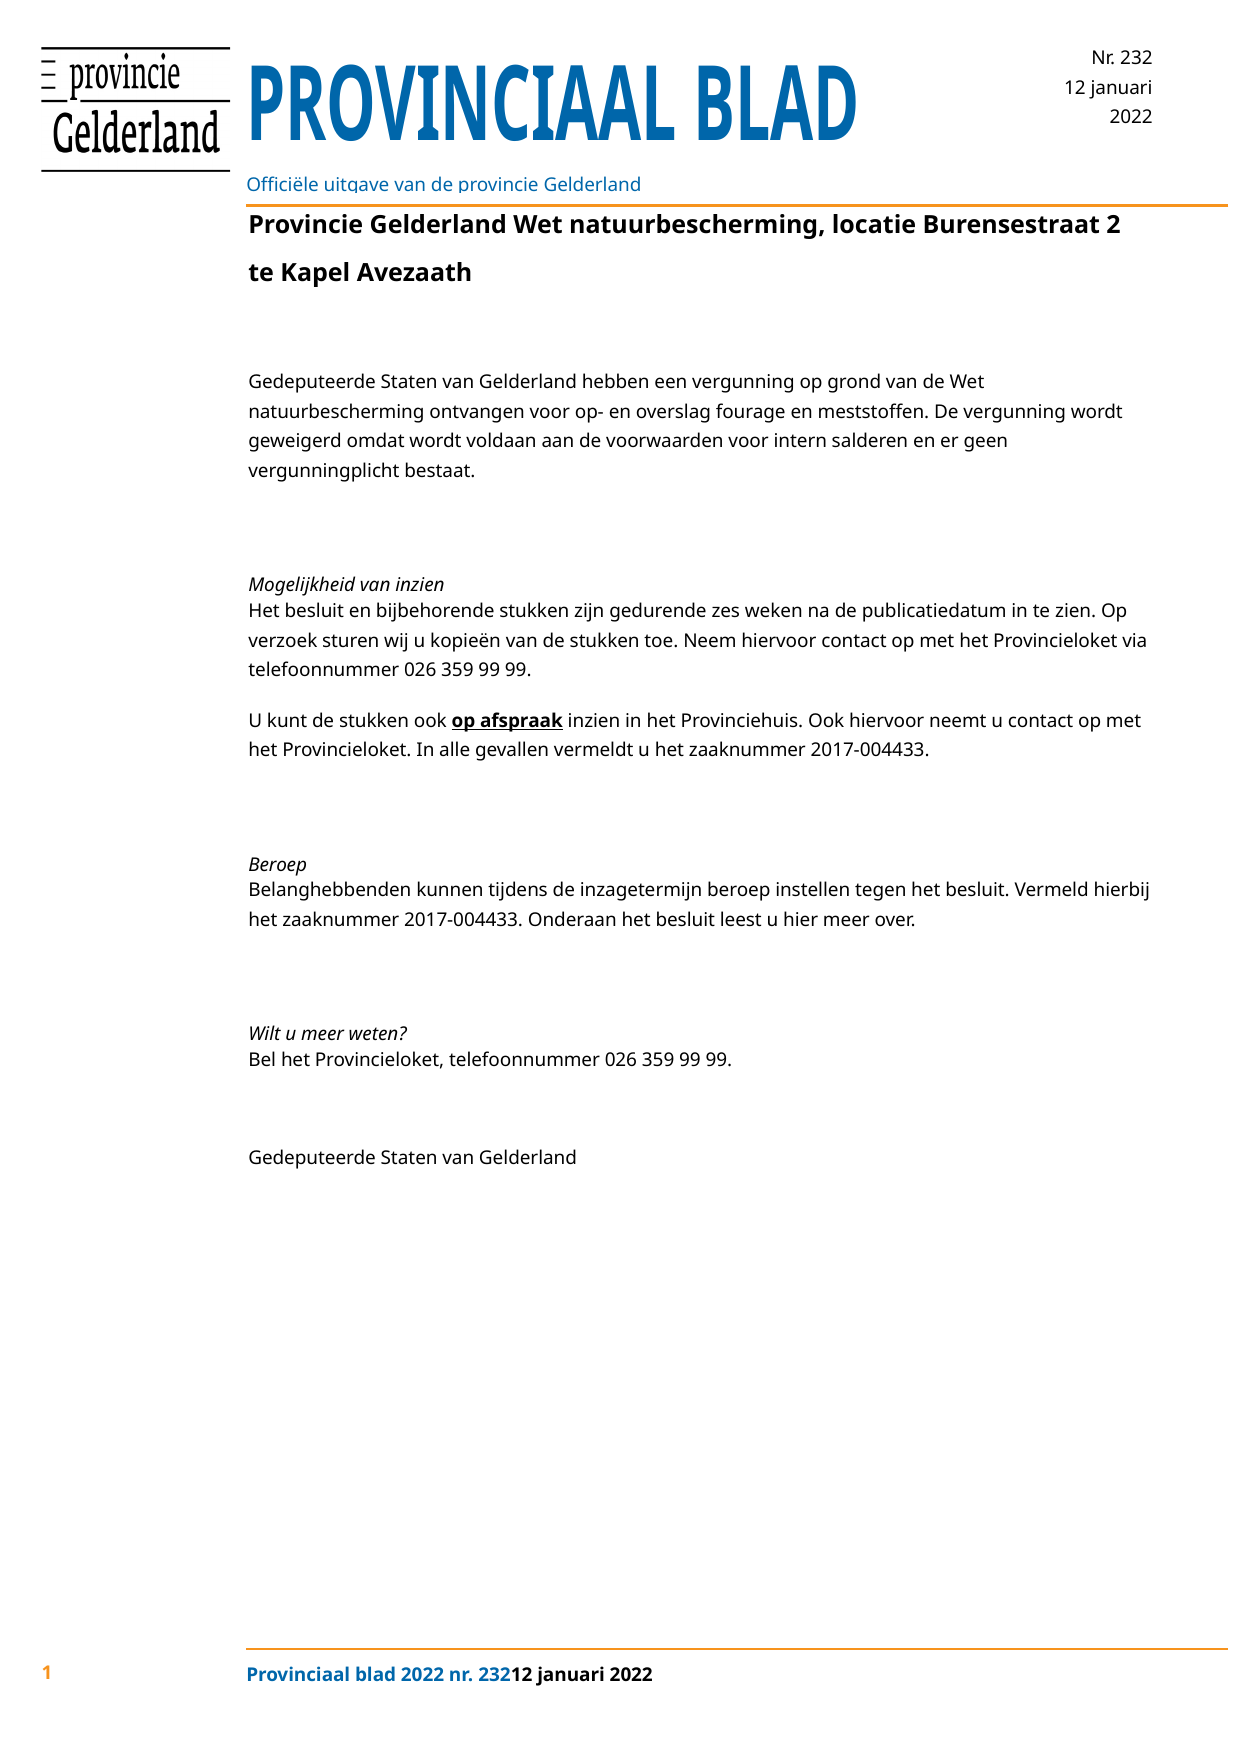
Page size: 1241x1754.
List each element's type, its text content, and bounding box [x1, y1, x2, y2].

text Wilt u meer weten? [248, 1020, 1152, 1046]
text Belanghebbenden kunnen tijdens de inzagetermijn beroep instellen tegen het besluit. Vermeld hierbij het zaaknummer 2017-004433. Onderaan het besluit leest u hier meer over. [248, 876, 1152, 932]
text Gedeputeerde Staten van Gelderland hebben een vergunning op grond van de Wet natuurbescherming ontvangen voor op- en overslag fourage en meststoffen. De vergunning wordt geweigerd omdat wordt voldaan aan de voorwaarden voor intern salderen en er geen vergunningplicht bestaat. [248, 368, 1152, 483]
text Beroep [248, 851, 1152, 876]
text Provincie Gelderland Wet natuurbescherming, locatie Burensestraat 2 te Kapel Avezaath [248, 207, 1152, 288]
text Bel het Provincieloket, telefoonnummer 026 359 99 99. [248, 1046, 1152, 1072]
text Mogelijkheid van inzien [248, 571, 1152, 597]
picture [41, 47, 231, 172]
text Gedeputeerde Staten van Gelderland [248, 1144, 1152, 1170]
text Het besluit en bijbehorende stukken zijn gedurende zes weken na de publicatiedatum in te zien. Op verzoek sturen wij u kopieën van de stukken toe. Neem hiervoor contact op met het Provincieloket via telefoonnummer 026 359 99 99. [248, 597, 1152, 682]
text U kunt de stukken ook op afspraak inzien in het Provinciehuis. Ook hiervoor neemt u contact op met het Provincieloket. In alle gevallen vermeldt u het zaaknummer 2017-004433. [248, 707, 1152, 762]
